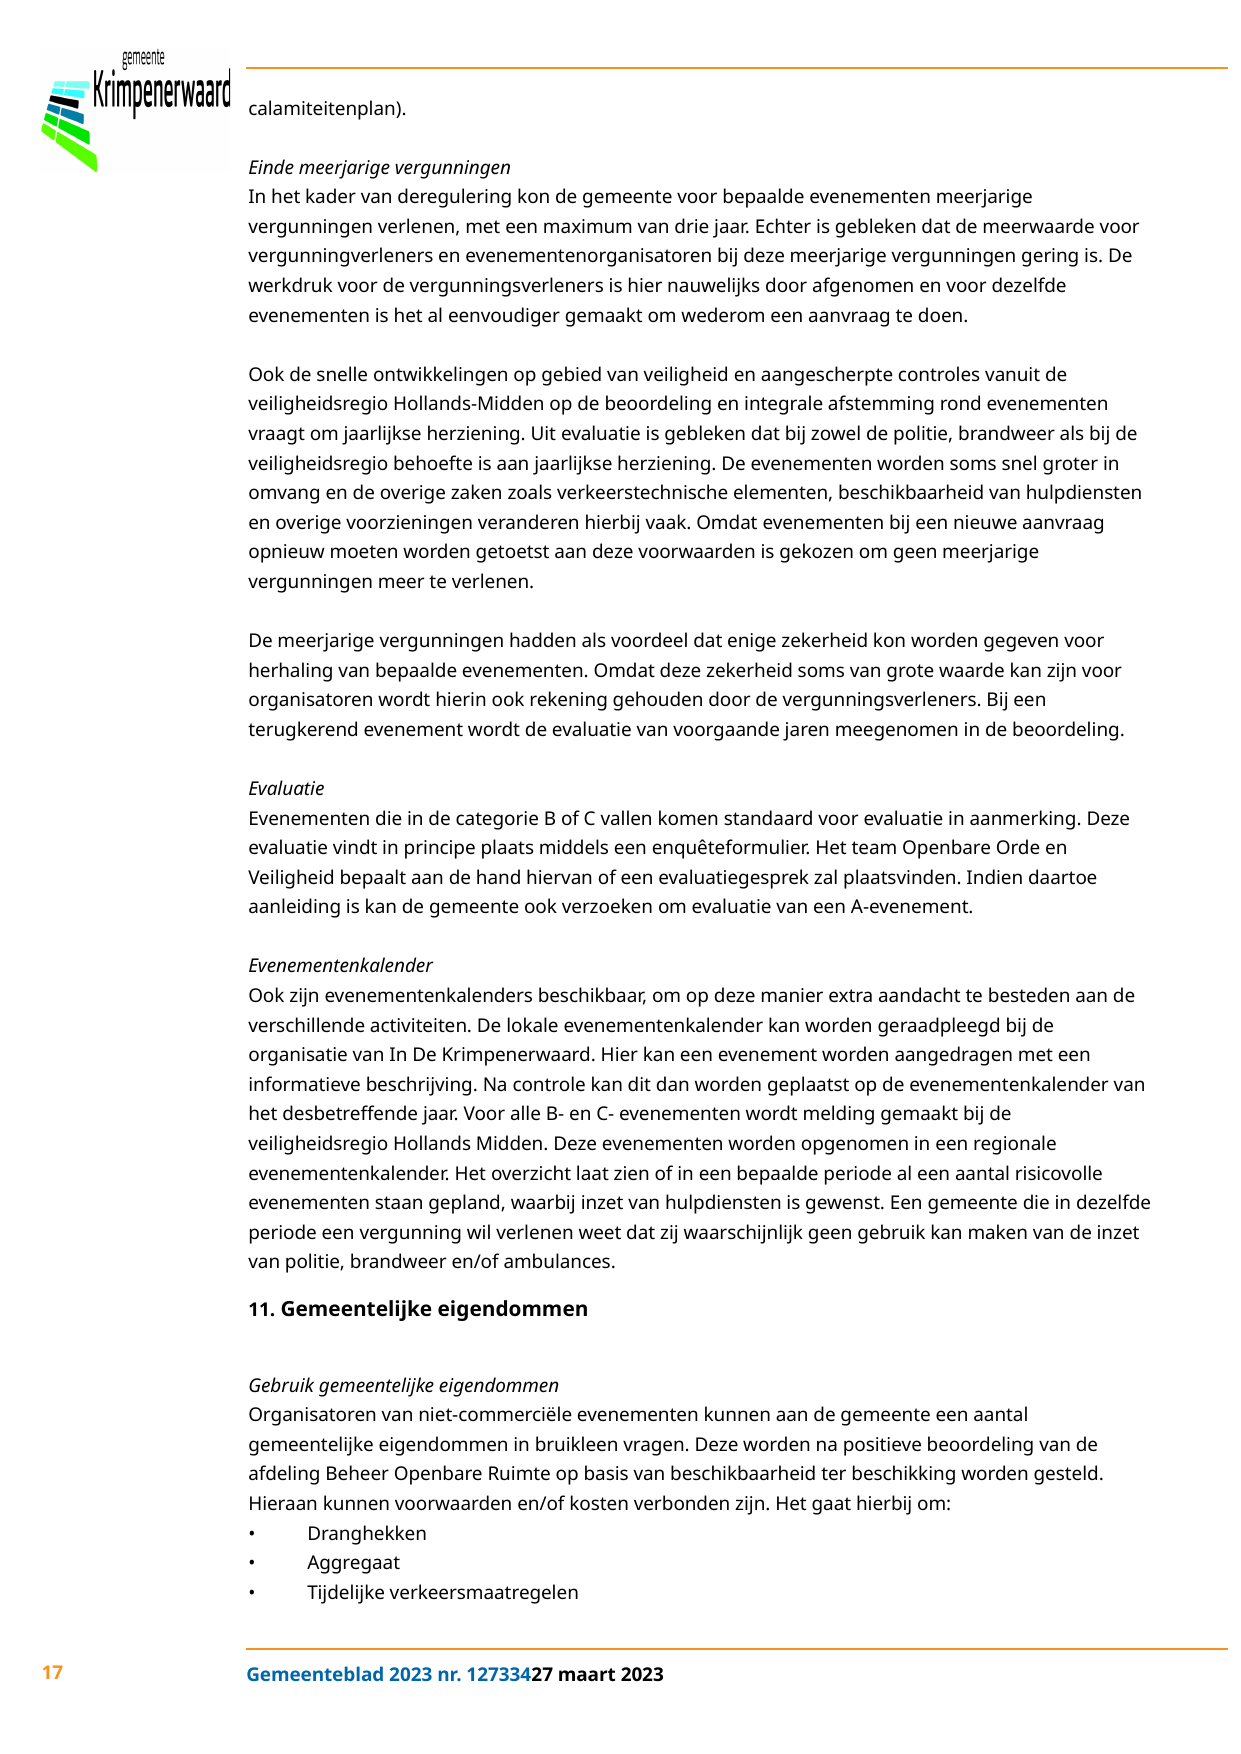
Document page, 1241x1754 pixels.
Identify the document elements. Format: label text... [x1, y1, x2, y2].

text Ook de snelle ontwikkelingen op gebied van veiligheid en aangescherpte controles vanuit de veiligheidsregio Hollands-Midden op de beoordeling en integrale afstemming rond evenementen vraagt om jaarlijkse herziening. Uit evaluatie is gebleken dat bij zowel de politie, brandweer als bij de veiligheidsregio behoefte is aan jaarlijkse herziening. De evenementen worden soms snel groter in omvang en de overige zaken zoals verkeerstechnische elementen, beschikbaarheid van hulpdiensten en overige voorzieningen veranderen hierbij vaak. Omdat evenementen bij een nieuwe aanvraag opnieuw moeten worden getoetst aan deze voorwaarden is gekozen om geen meerjarige vergunningen meer te verlenen. [248, 361, 1152, 594]
list Tijdelijke verkeersmaatregelen [248, 1579, 1152, 1605]
text De meerjarige vergunningen hadden als voordeel dat enige zekerheid kon worden gegeven voor herhaling van bepaalde evenementen. Omdat deze zekerheid soms van grote waarde kan zijn voor organisatoren wordt hierin ook rekening gehouden door de vergunningsverleners. Bij een terugkerend evenement wordt de evaluatie van voorgaande jaren meegenomen in de beoordeling. [248, 627, 1152, 742]
text Einde meerjarige vergunningen [248, 154, 1152, 180]
picture [41, 47, 231, 172]
text 11. Gemeentelijke eigendommen [248, 1294, 1152, 1323]
text Evaluatie [248, 775, 1152, 801]
text Organisatoren van niet-commerciële evenementen kunnen aan de gemeente een aantal gemeentelijke eigendommen in bruikleen vragen. Deze worden na positieve beoordeling van de afdeling Beheer Openbare Ruimte op basis van beschikbaarheid ter beschikking worden gesteld. Hieraan kunnen voorwaarden en/of kosten verbonden zijn. Het gaat hierbij om: [248, 1401, 1152, 1516]
text calamiteitenplan). [248, 95, 1152, 121]
text Evenementen die in de categorie B of C vallen komen standaard voor evaluatie in aanmerking. Deze evaluatie vindt in principe plaats middels een enquêteformulier. Het team Openbare Orde en Veiligheid bepaalt aan de hand hiervan of een evaluatiegesprek zal plaatsvinden. Indien daartoe aanleiding is kan de gemeente ook verzoeken om evaluatie van een A-evenement. [248, 805, 1152, 919]
list Dranghekken [248, 1520, 1152, 1546]
text In het kader van deregulering kon de gemeente voor bepaalde evenementen meerjarige vergunningen verlenen, met een maximum van drie jaar. Echter is gebleken dat de meerwaarde voor vergunningverleners en evenementenorganisatoren bij deze meerjarige vergunningen gering is. De werkdruk voor de vergunningsverleners is hier nauwelijks door afgenomen en voor dezelfde evenementen is het al eenvoudiger gemaakt om wederom een aanvraag te doen. [248, 183, 1152, 328]
text Ook zijn evenementenkalenders beschikbaar, om op deze manier extra aandacht te besteden aan de verschillende activiteiten. De lokale evenementenkalender kan worden geraadpleegd bij de organisatie van In De Krimpenerwaard. Hier kan een evenement worden aangedragen met een informatieve beschrijving. Na controle kan dit dan worden geplaatst op de evenementenkalender van het desbetreffende jaar. Voor alle B- en C- evenementen wordt melding gemaakt bij de veiligheidsregio Hollands Midden. Deze evenementen worden opgenomen in een regionale evenementenkalender. Het overzicht laat zien of in een bepaalde periode al een aantal risicovolle evenementen staan gepland, waarbij inzet van hulpdiensten is gewenst. Een gemeente die in dezelfde periode een vergunning wil verlenen weet dat zij waarschijnlijk geen gebruik kan maken van de inzet van politie, brandweer en/of ambulances. [248, 982, 1152, 1274]
text Evenementenkalender [248, 953, 1152, 978]
list Aggregaat [248, 1549, 1152, 1575]
text Gebruik gemeentelijke eigendommen [248, 1372, 1152, 1398]
